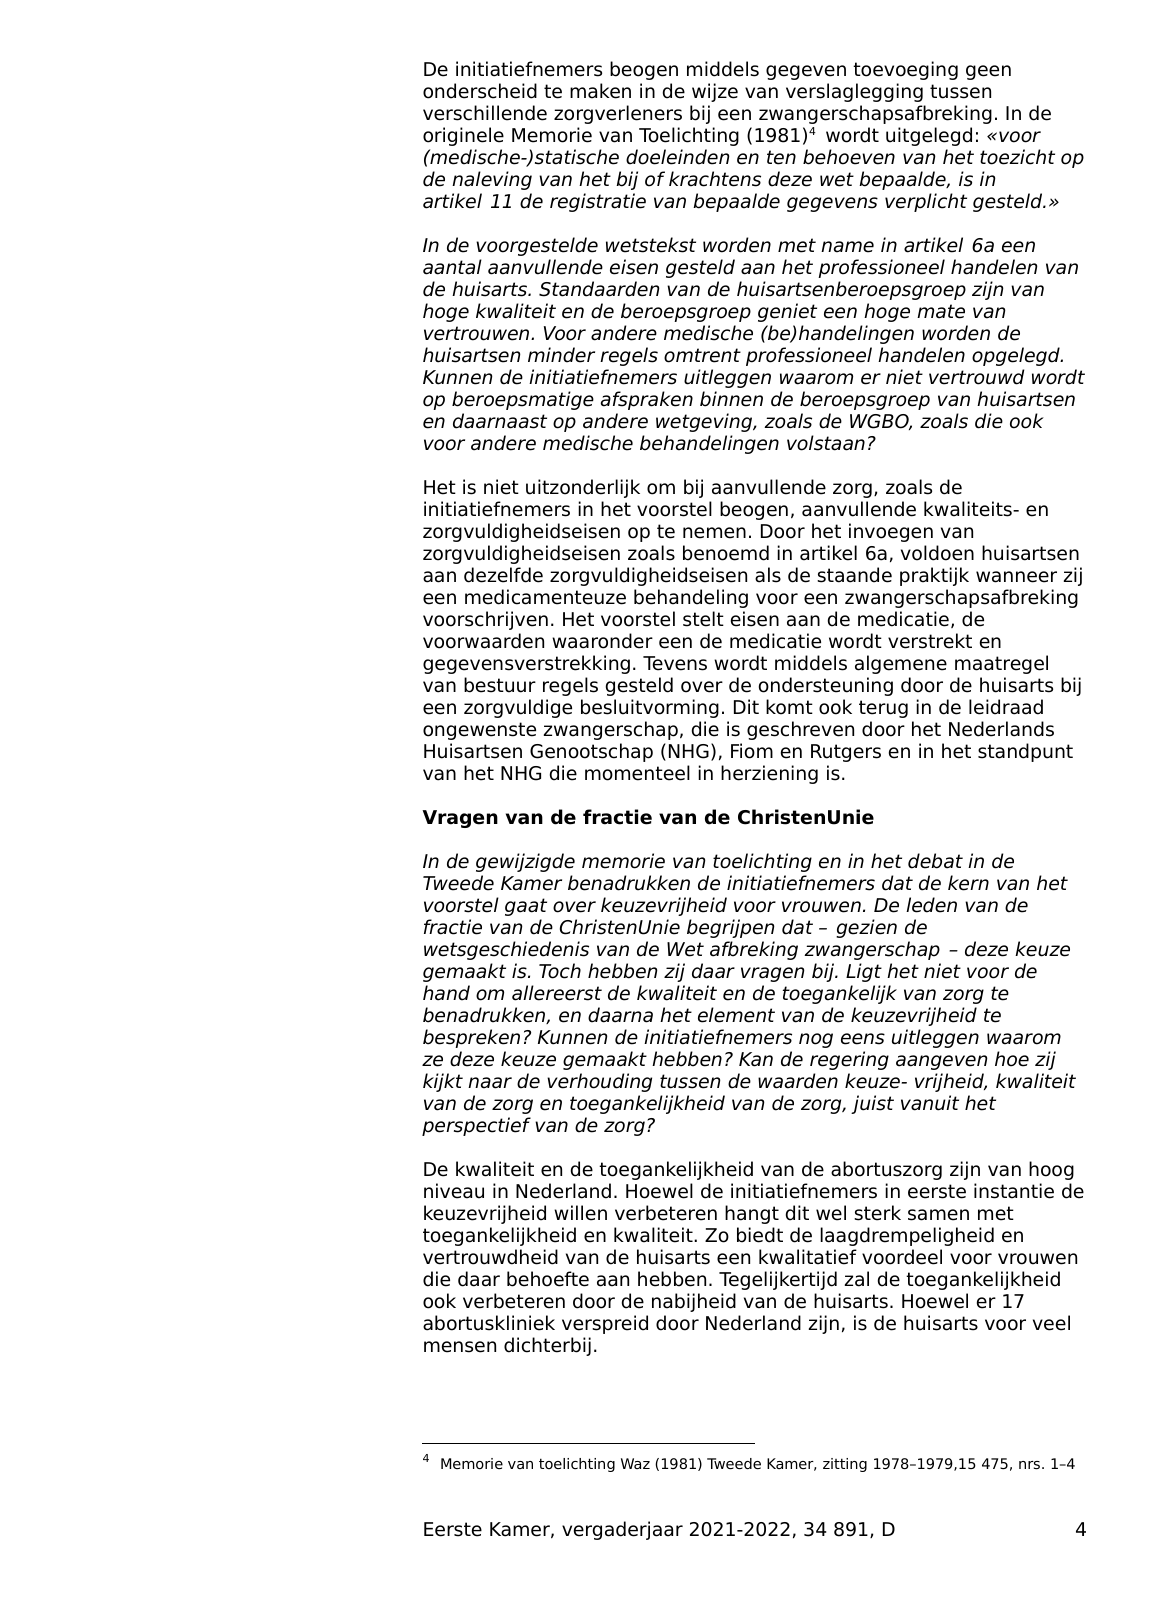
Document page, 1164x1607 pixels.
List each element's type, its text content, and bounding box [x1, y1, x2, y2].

text In de voorgestelde wetstekst worden met name in artikel 6a een aantal aanvullende eisen gesteld aan het professioneel handelen van de huisarts. Standaarden van de huisartsenberoepsgroep zijn van hoge kwaliteit en de beroepsgroep geniet een hoge mate van vertrouwen. Voor andere medische (be)handelingen worden de huisartsen minder regels omtrent professioneel handelen opgelegd. Kunnen de initiatiefnemers uitleggen waarom er niet vertrouwd wordt op beroepsmatige afspraken binnen de beroepsgroep van huisartsen en daarnaast op andere wetgeving, zoals de WGBO, zoals die ook voor andere medische behandelingen volstaan? [422, 235, 1087, 455]
subtitle Vragen van de fractie van de ChristenUnie [422, 807, 1087, 829]
text Memorie van toelichting Waz (1981) Tweede Kamer, zitting 1978–1979,15 475, nrs. 1–4 [422, 1452, 1087, 1474]
text Het is niet uitzonderlijk om bij aanvullende zorg, zoals de initiatiefnemers in het voorstel beogen, aanvullende kwaliteits- en zorgvuldigheidseisen op te nemen. Door het invoegen van zorgvuldigheidseisen zoals benoemd in artikel 6a, voldoen huisartsen aan dezelfde zorgvuldigheidseisen als de staande praktijk wanneer zij een medicamenteuze behandeling voor een zwangerschapsafbreking voorschrijven. Het voorstel stelt eisen aan de medicatie, de voorwaarden waaronder een de medicatie wordt verstrekt en gegevensverstrekking. Tevens wordt middels algemene maatregel van bestuur regels gesteld over de ondersteuning door de huisarts bij een zorgvuldige besluitvorming. Dit komt ook terug in de leidraad ongewenste zwangerschap, die is geschreven door het Nederlands Huisartsen Genootschap (NHG), Fiom en Rutgers en in het standpunt van het NHG die momenteel in herziening is. [422, 477, 1087, 785]
text De initiatiefnemers beogen middels gegeven toevoeging geen onderscheid te maken in de wijze van verslaglegging tussen verschillende zorgverleners bij een zwangerschapsafbreking. In de originele Memorie van Toelichting (1981) wordt uitgelegd: «voor (medische-)statische doeleinden en ten behoeven van het toezicht op de naleving van het bij of krachtens deze wet bepaalde, is in artikel 11 de registratie van bepaalde gegevens verplicht gesteld.» [422, 59, 1087, 213]
text In de gewijzigde memorie van toelichting en in het debat in de Tweede Kamer benadrukken de initiatiefnemers dat de kern van het voorstel gaat over keuzevrijheid voor vrouwen. De leden van de fractie van de ChristenUnie begrijpen dat – gezien de wetsgeschiedenis van de Wet afbreking zwangerschap – deze keuze gemaakt is. Toch hebben zij daar vragen bij. Ligt het niet voor de hand om allereerst de kwaliteit en de toegankelijk van zorg te benadrukken, en daarna het element van de keuzevrijheid te bespreken? Kunnen de initiatiefnemers nog eens uitleggen waarom ze deze keuze gemaakt hebben? Kan de regering aangeven hoe zij kijkt naar de verhouding tussen de waarden keuze- vrijheid, kwaliteit van de zorg en toegankelijkheid van de zorg, juist vanuit het perspectief van de zorg? [422, 851, 1087, 1137]
text De kwaliteit en de toegankelijkheid van de abortuszorg zijn van hoog niveau in Nederland. Hoewel de initiatiefnemers in eerste instantie de keuzevrijheid willen verbeteren hangt dit wel sterk samen met toegankelijkheid en kwaliteit. Zo biedt de laagdrempeligheid en vertrouwdheid van de huisarts een kwalitatief voordeel voor vrouwen die daar behoefte aan hebben. Tegelijkertijd zal de toegankelijkheid ook verbeteren door de nabijheid van de huisarts. Hoewel er 17 abortuskliniek verspreid door Nederland zijn, is de huisarts voor veel mensen dichterbij. [422, 1159, 1087, 1357]
